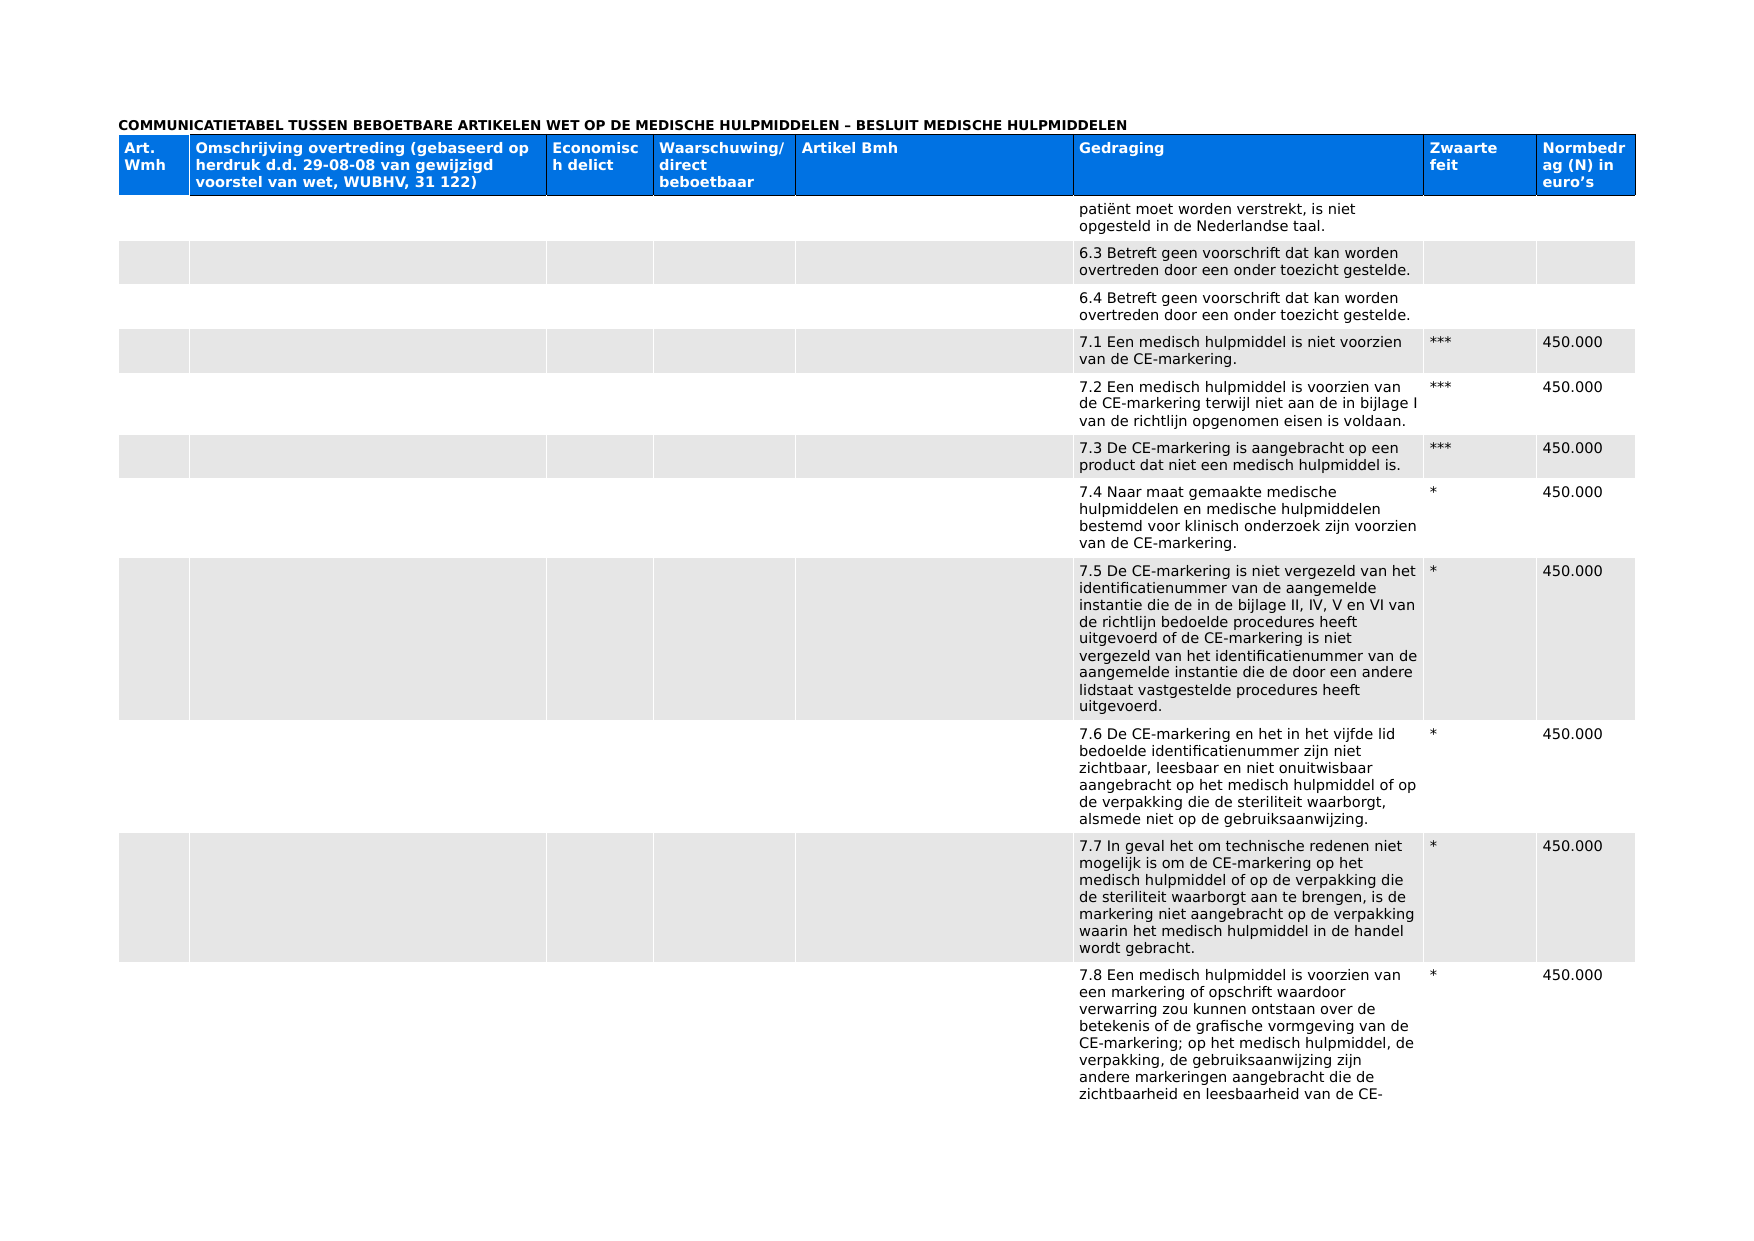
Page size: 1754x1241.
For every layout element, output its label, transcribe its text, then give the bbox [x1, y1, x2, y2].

table_cell [654, 833, 795, 962]
table_cell [547, 241, 653, 284]
table_cell [547, 963, 653, 1108]
table_cell [119, 285, 189, 328]
table_cell 6.3 Betreft geen voorschrift dat kan worden overtreden door een onder toezicht gestelde. [1074, 241, 1423, 284]
table_cell [119, 558, 189, 720]
table_cell [1537, 241, 1635, 284]
table_cell [119, 721, 189, 832]
table_cell [547, 721, 653, 832]
table_cell [190, 480, 546, 557]
table_cell [547, 329, 653, 373]
table_cell Zwaarte feit [1424, 135, 1536, 195]
table_cell * [1424, 833, 1536, 962]
table_cell 450.000 [1537, 833, 1635, 962]
table_cell [190, 435, 546, 478]
table_cell Economisch delict [547, 135, 653, 195]
table_cell [547, 480, 653, 557]
table_cell [119, 241, 189, 284]
table_cell [190, 833, 546, 962]
table_cell [796, 480, 1073, 557]
table_cell [796, 558, 1073, 720]
table_cell [796, 196, 1073, 239]
table_cell [119, 480, 189, 557]
table_cell [119, 196, 189, 239]
table_cell 6.4 Betreft geen voorschrift dat kan worden overtreden door een onder toezicht gestelde. [1074, 285, 1423, 328]
table_cell 7.8 Een medisch hulpmiddel is voorzien van een markering of opschrift waardoor verwarring zou kunnen ontstaan over de betekenis of de grafische vormgeving van de CE-markering; op het medisch hulpmiddel, de verpakking, de gebruiksaanwijzing zijn andere markeringen aangebracht die de zichtbaarheid en leesbaarheid van de CE- [1074, 963, 1423, 1108]
table_cell [119, 435, 189, 478]
table_cell [654, 196, 795, 239]
table_cell Artikel Bmh [796, 135, 1073, 195]
table_cell * [1424, 963, 1536, 1108]
table_cell 450.000 [1537, 963, 1635, 1108]
table_cell [547, 833, 653, 962]
table_cell 7.7 In geval het om technische redenen niet mogelijk is om de CE-markering op het medisch hulpmiddel of op de verpakking die de steriliteit waarborgt aan te brengen, is de markering niet aangebracht op de verpakking waarin het medisch hulpmiddel in de handel wordt gebracht. [1074, 833, 1423, 962]
table_cell 7.2 Een medisch hulpmiddel is voorzien van de CE-markering terwijl niet aan de in bijlage I van de richtlijn opgenomen eisen is voldaan. [1074, 374, 1423, 434]
table_cell [1424, 285, 1536, 328]
table_cell [796, 241, 1073, 284]
table_cell [796, 374, 1073, 434]
table_cell 450.000 [1537, 558, 1635, 720]
table_cell [1424, 196, 1536, 239]
table_cell [547, 285, 653, 328]
table_cell [190, 963, 546, 1108]
table_cell * [1424, 480, 1536, 557]
table_cell [547, 435, 653, 478]
table_cell *** [1424, 329, 1536, 373]
table_cell Art. Wmh [119, 135, 189, 195]
table_cell [796, 329, 1073, 373]
table_cell [654, 480, 795, 557]
table_cell 7.3 De CE-markering is aangebracht op een product dat niet een medisch hulpmiddel is. [1074, 435, 1423, 478]
table_cell [1537, 196, 1635, 239]
table_cell [190, 285, 546, 328]
table_cell 450.000 [1537, 329, 1635, 373]
table_cell [1424, 241, 1536, 284]
table_header COMMUNICATIETABEL TUSSEN BEBOETBARE ARTIKELEN WET OP DE MEDISCHE HULPMIDDELEN – BESLUIT MEDISCHE HULPMIDDELEN [118, 118, 1636, 134]
table_cell *** [1424, 435, 1536, 478]
table_cell [654, 435, 795, 478]
table_cell [654, 721, 795, 832]
table_cell Waarschuwing/direct beboetbaar [654, 135, 795, 195]
table_cell [119, 374, 189, 434]
table_cell 7.6 De CE-markering en het in het vijfde lid bedoelde identificatienummer zijn niet zichtbaar, leesbaar en niet onuitwisbaar aangebracht op het medisch hulpmiddel of op de verpakking die de steriliteit waarborgt, alsmede niet op de gebruiksaanwijzing. [1074, 721, 1423, 832]
table_cell [190, 196, 546, 239]
table_cell [190, 558, 546, 720]
table_cell 7.4 Naar maat gemaakte medische hulpmiddelen en medische hulpmiddelen bestemd voor klinisch onderzoek zijn voorzien van de CE-markering. [1074, 480, 1423, 557]
table_cell 7.1 Een medisch hulpmiddel is niet voorzien van de CE-markering. [1074, 329, 1423, 373]
table_cell Gedraging [1074, 135, 1423, 195]
table_cell [796, 833, 1073, 962]
table_cell [796, 963, 1073, 1108]
table_cell [190, 721, 546, 832]
table_cell [796, 285, 1073, 328]
table_cell [190, 374, 546, 434]
table_cell [654, 558, 795, 720]
table_cell patiënt moet worden verstrekt, is niet opgesteld in de Nederlandse taal. [1074, 196, 1423, 239]
table_cell [796, 435, 1073, 478]
table_cell 450.000 [1537, 374, 1635, 434]
table_cell 450.000 [1537, 721, 1635, 832]
table_cell [190, 329, 546, 373]
table_cell [190, 241, 546, 284]
table_cell [119, 833, 189, 962]
table_cell [547, 558, 653, 720]
table_cell * [1424, 721, 1536, 832]
table_cell *** [1424, 374, 1536, 434]
table_cell [1537, 285, 1635, 328]
table_cell * [1424, 558, 1536, 720]
table_cell [654, 241, 795, 284]
table_cell [654, 285, 795, 328]
table_cell [119, 329, 189, 373]
table_cell [547, 196, 653, 239]
table_cell 450.000 [1537, 435, 1635, 478]
table_cell Normbedrag (N) in euro’s [1537, 135, 1635, 195]
table_cell 450.000 [1537, 480, 1635, 557]
table_cell [119, 963, 189, 1108]
table_cell [547, 374, 653, 434]
table_cell 7.5 De CE-markering is niet vergezeld van het identificatienummer van de aangemelde instantie die de in de bijlage II, IV, V en VI van de richtlijn bedoelde procedures heeft uitgevoerd of de CE-markering is niet vergezeld van het identificatienummer van de aangemelde instantie die de door een andere lidstaat vastgestelde procedures heeft uitgevoerd. [1074, 558, 1423, 720]
table_cell [654, 374, 795, 434]
table_cell [796, 721, 1073, 832]
table_cell [654, 329, 795, 373]
table_cell [654, 963, 795, 1108]
table_cell Omschrijving overtreding (gebaseerd op herdruk d.d. 29-08-08 van gewijzigd voorstel van wet, WUBHV, 31 122) [190, 135, 546, 195]
